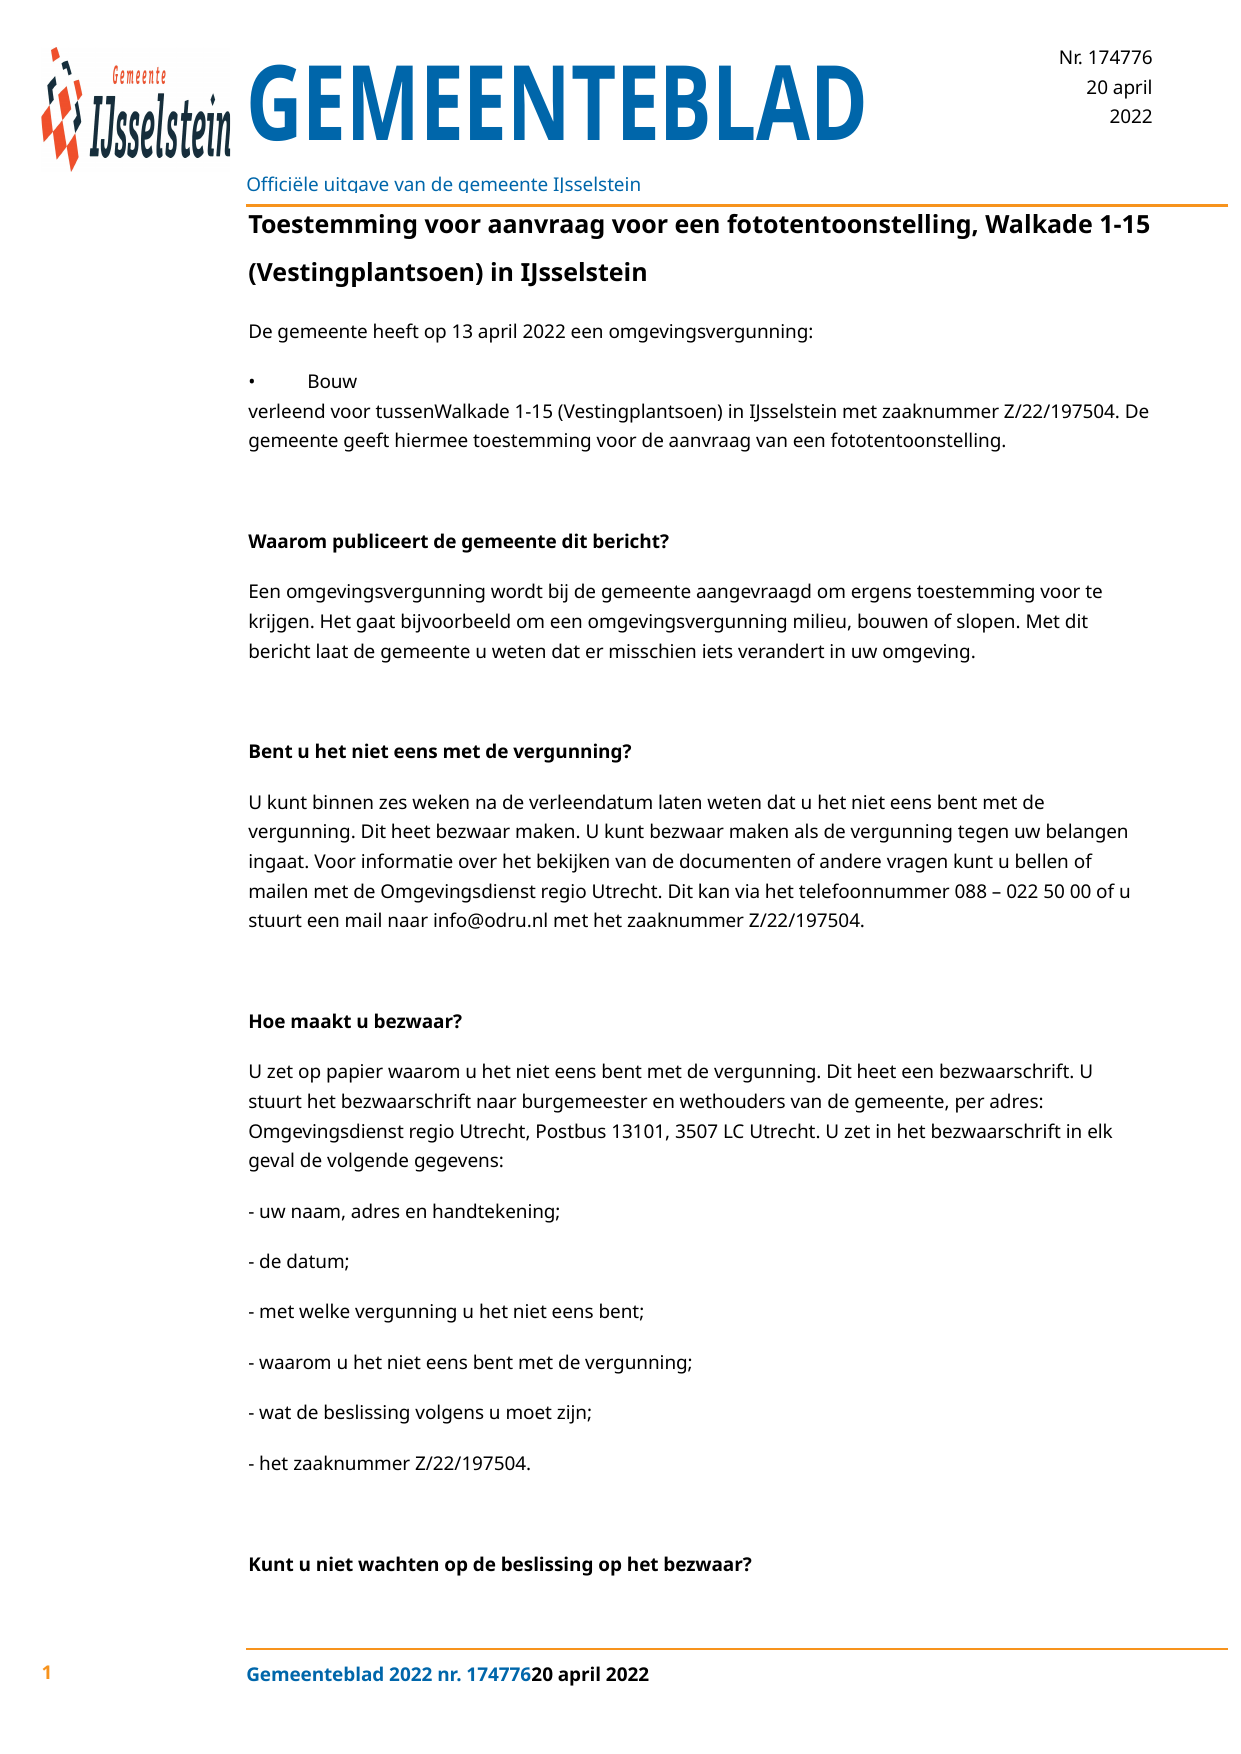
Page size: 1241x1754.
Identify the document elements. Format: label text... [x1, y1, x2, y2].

text U zet op papier waarom u het niet eens bent met de vergunning. Dit heet een bezwaarschrift. U stuurt het bezwaarschrift naar burgemeester en wethouders van de gemeente, per adres: Omgevingsdienst regio Utrecht, Postbus 13101, 3507 LC Utrecht. U zet in het bezwaarschrift in elk geval de volgende gegevens: [248, 1059, 1152, 1173]
text - wat de beslissing volgens u moet zijn; [248, 1399, 1152, 1425]
text De gemeente heeft op 13 april 2022 een omgevingsvergunning: [248, 318, 1152, 344]
list Bouw [248, 368, 1152, 394]
text - waarom u het niet eens bent met de vergunning; [248, 1349, 1152, 1375]
text Kunt u niet wachten op de beslissing op het bezwaar? [248, 1551, 1152, 1577]
text Bent u het niet eens met de vergunning? [248, 739, 1152, 764]
text Toestemming voor aanvraag voor een fototentoonstelling, Walkade 1-15 (Vestingplantsoen) in IJsselstein [248, 207, 1152, 288]
text verleend voor tussenWalkade 1-15 (Vestingplantsoen) in IJsselstein met zaaknummer Z/22/197504. De gemeente geeft hiermee toestemming voor de aanvraag van een fototentoonstelling. [248, 398, 1152, 453]
text - met welke vergunning u het niet eens bent; [248, 1299, 1152, 1324]
picture [41, 47, 231, 172]
text U kunt binnen zes weken na de verleendatum laten weten dat u het niet eens bent met de vergunning. Dit heet bezwaar maken. U kunt bezwaar maken als de vergunning tegen uw belangen ingaat. Voor informatie over het bekijken van de documenten of andere vragen kunt u bellen of mailen met de Omgevingsdienst regio Utrecht. Dit kan via het telefoonnummer 088 – 022 50 00 of u stuurt een mail naar info@odru.nl met het zaaknummer Z/22/197504. [248, 789, 1152, 933]
text Een omgevingsvergunning wordt bij de gemeente aangevraagd om ergens toestemming voor te krijgen. Het gaat bijvoorbeeld om een omgevingsvergunning milieu, bouwen of slopen. Met dit bericht laat de gemeente u weten dat er misschien iets verandert in uw omgeving. [248, 579, 1152, 664]
text Hoe maakt u bezwaar? [248, 1008, 1152, 1034]
text - uw naam, adres en handtekening; [248, 1198, 1152, 1224]
text - de datum; [248, 1248, 1152, 1274]
text - het zaaknummer Z/22/197504. [248, 1450, 1152, 1476]
text Waarom publiceert de gemeente dit bericht? [248, 528, 1152, 554]
